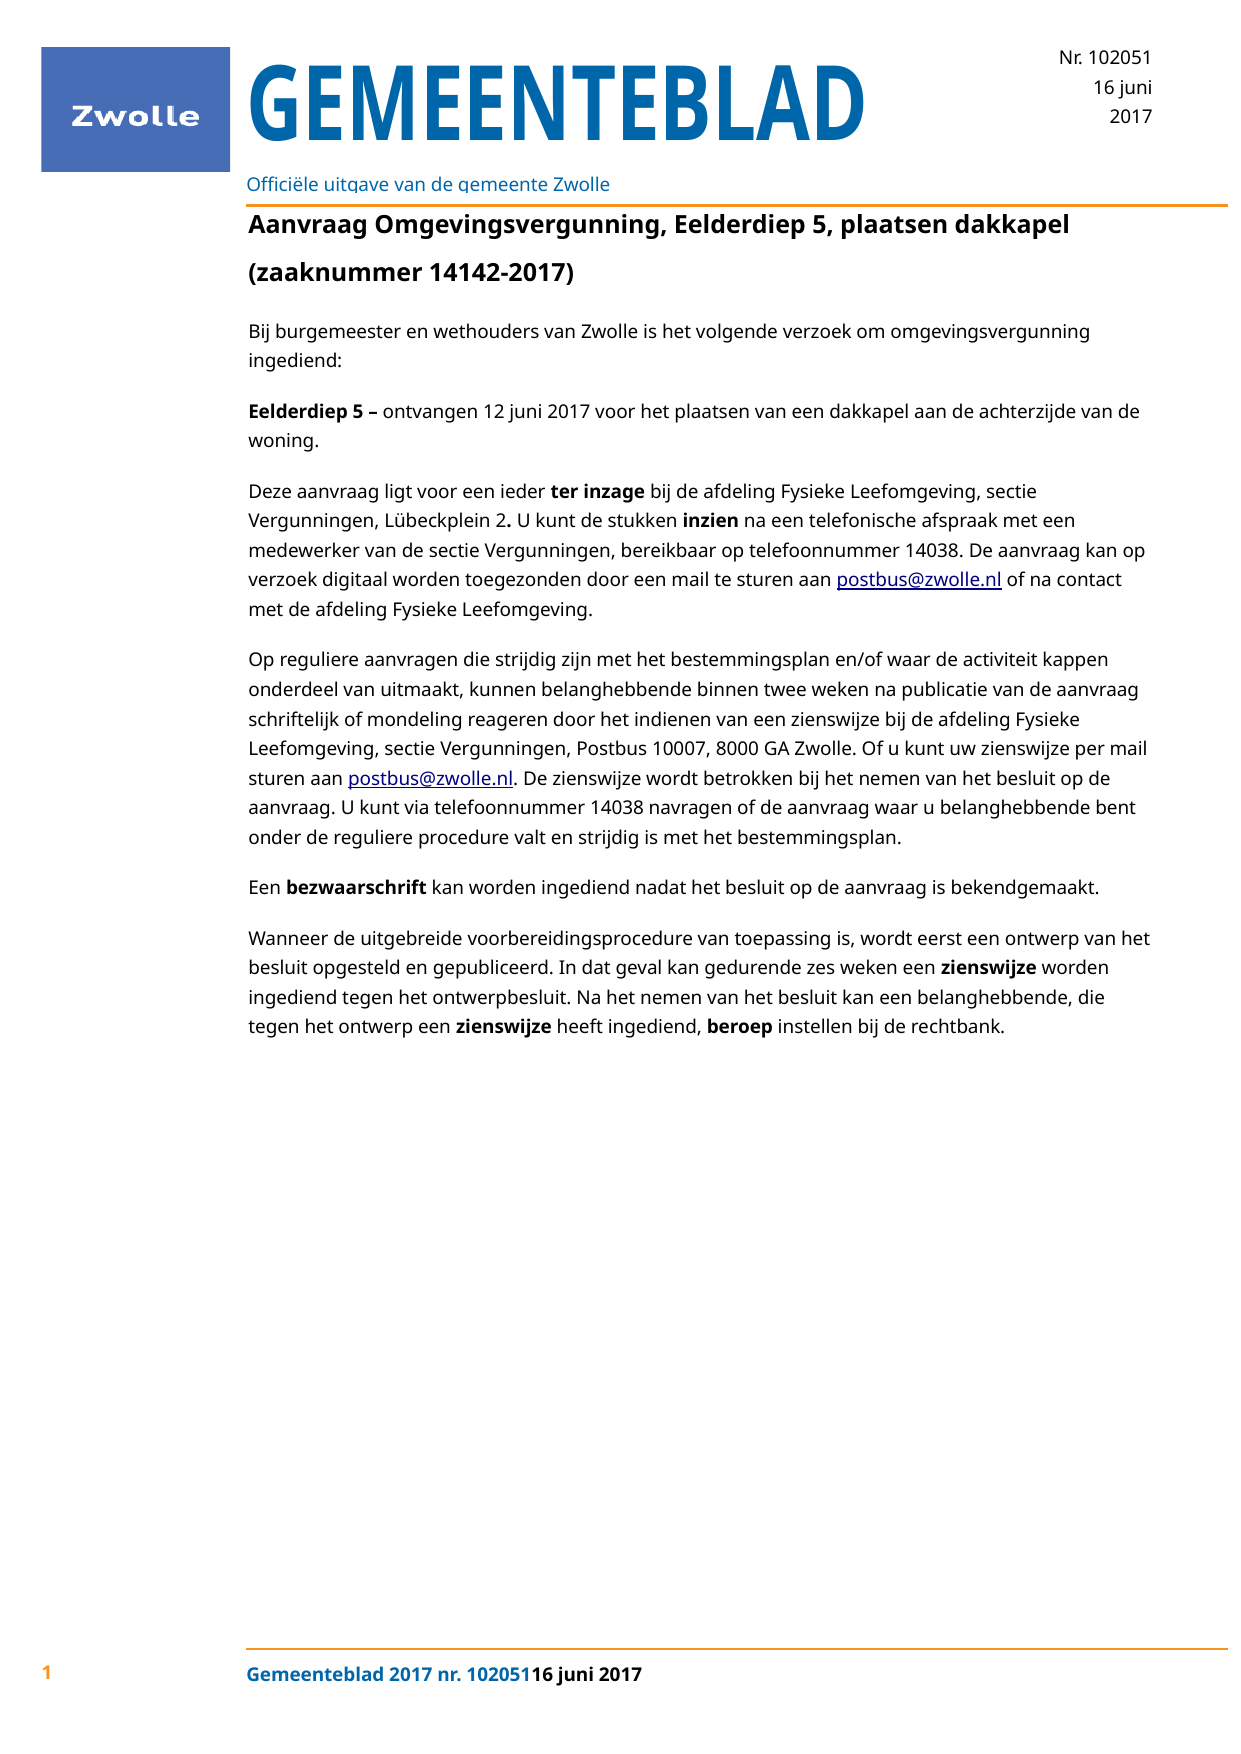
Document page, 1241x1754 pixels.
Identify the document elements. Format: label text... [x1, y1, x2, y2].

text Op reguliere aanvragen die strijdig zijn met het bestemmingsplan en/of waar de activiteit kappen onderdeel van uitmaakt, kunnen belanghebbende binnen twee weken na publicatie van de aanvraag schriftelijk of mondeling reageren door het indienen van een zienswijze bij de afdeling Fysieke Leefomgeving, sectie Vergunningen, Postbus 10007, 8000 GA Zwolle. Of u kunt uw zienswijze per mail sturen aan postbus@zwolle.nl. De zienswijze wordt betrokken bij het nemen van het besluit op de aanvraag. U kunt via telefoonnummer 14038 navragen of de aanvraag waar u belanghebbende bent onder de reguliere procedure valt en strijdig is met het bestemmingsplan. [248, 647, 1152, 850]
text Eelderdiep 5 – ontvangen 12 juni 2017 voor het plaatsen van een dakkapel aan de achterzijde van de woning. [248, 398, 1152, 453]
text Bij burgemeester en wethouders van Zwolle is het volgende verzoek om omgevingsvergunning ingediend: [248, 318, 1152, 373]
picture [41, 47, 231, 172]
text Een bezwaarschrift kan worden ingediend nadat het besluit op de aanvraag is bekendgemaakt. [248, 874, 1152, 900]
text Deze aanvraag ligt voor een ieder ter inzage bij de afdeling Fysieke Leefomgeving, sectie Vergunningen, Lübeckplein 2. U kunt de stukken inzien na een telefonische afspraak met een medewerker van de sectie Vergunningen, bereikbaar op telefoonnummer 14038. De aanvraag kan op verzoek digitaal worden toegezonden door een mail te sturen aan postbus@zwolle.nl of na contact met de afdeling Fysieke Leefomgeving. [248, 478, 1152, 622]
text Aanvraag Omgevingsvergunning, Eelderdiep 5, plaatsen dakkapel (zaaknummer 14142-2017) [248, 207, 1152, 288]
text Wanneer de uitgebreide voorbereidingsprocedure van toepassing is, wordt eerst een ontwerp van het besluit opgesteld en gepubliceerd. In dat geval kan gedurende zes weken een zienswijze worden ingediend tegen het ontwerpbesluit. Na het nemen van het besluit kan een belanghebbende, die tegen het ontwerp een zienswijze heeft ingediend, beroep instellen bij de rechtbank. [248, 925, 1152, 1039]
